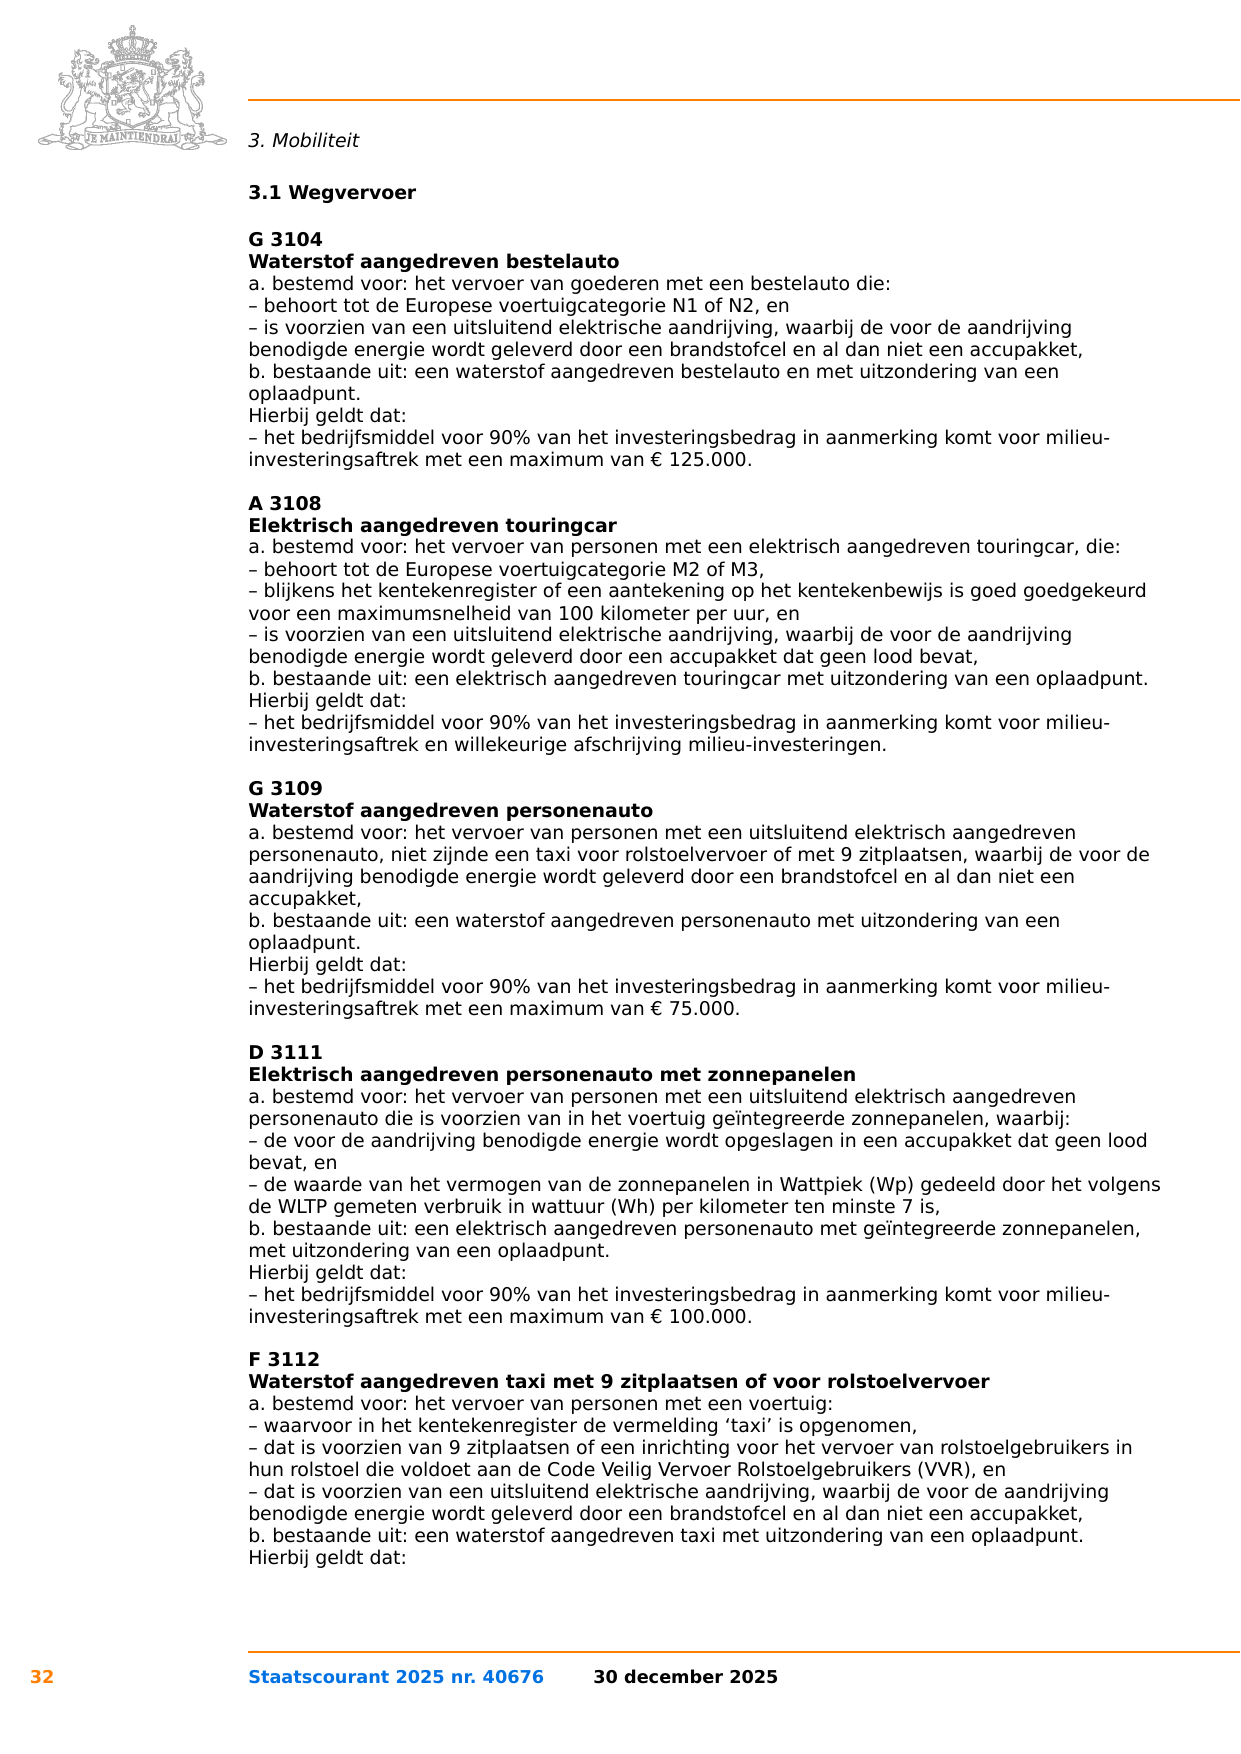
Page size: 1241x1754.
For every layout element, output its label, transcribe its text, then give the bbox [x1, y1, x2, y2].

text G 3104 [248, 229, 1163, 251]
text Waterstof aangedreven personenauto [248, 800, 1163, 822]
subtitle 3.1 Wegvervoer [248, 182, 1163, 204]
text Waterstof aangedreven taxi met 9 zitplaatsen of voor rolstoelvervoer [248, 1371, 1163, 1393]
text b. bestaande uit: een elektrisch aangedreven personenauto met geïntegreerde zonnepanelen, met uitzondering van een oplaadpunt. [248, 1218, 1163, 1262]
picture [38, 25, 227, 150]
text Hierbij geldt dat: [248, 1547, 1163, 1569]
text – dat is voorzien van een uitsluitend elektrische aandrijving, waarbij de voor de aandrijving benodigde energie wordt geleverd door een brandstofcel en al dan niet een accupakket, [248, 1481, 1163, 1525]
text A 3108 [248, 492, 1163, 514]
text – is voorzien van een uitsluitend elektrische aandrijving, waarbij de voor de aandrijving benodigde energie wordt geleverd door een accupakket dat geen lood bevat, [248, 624, 1163, 668]
text Hierbij geldt dat: [248, 405, 1163, 427]
text – waarvoor in het kentekenregister de vermelding ‘taxi’ is opgenomen, [248, 1415, 1163, 1437]
text – het bedrijfsmiddel voor 90% van het investeringsbedrag in aanmerking komt voor milieu-investeringsaftrek met een maximum van € 100.000. [248, 1283, 1163, 1327]
subtitle 3. Mobiliteit [248, 130, 1163, 152]
text a. bestemd voor: het vervoer van personen met een voertuig: [248, 1393, 1163, 1415]
text b. bestaande uit: een waterstof aangedreven personenauto met uitzondering van een oplaadpunt. [248, 910, 1163, 954]
text – het bedrijfsmiddel voor 90% van het investeringsbedrag in aanmerking komt voor milieu-investeringsaftrek met een maximum van € 75.000. [248, 976, 1163, 1020]
text Hierbij geldt dat: [248, 1262, 1163, 1283]
text b. bestaande uit: een elektrisch aangedreven touringcar met uitzondering van een oplaadpunt. [248, 668, 1163, 690]
text – blijkens het kentekenregister of een aantekening op het kentekenbewijs is goed goedgekeurd voor een maximumsnelheid van 100 kilometer per uur, en [248, 580, 1163, 624]
text a. bestemd voor: het vervoer van goederen met een bestelauto die: [248, 273, 1163, 295]
text – behoort tot de Europese voertuigcategorie N1 of N2, en [248, 295, 1163, 317]
text F 3112 [248, 1349, 1163, 1371]
text b. bestaande uit: een waterstof aangedreven taxi met uitzondering van een oplaadpunt. [248, 1525, 1163, 1547]
text a. bestemd voor: het vervoer van personen met een elektrisch aangedreven touringcar, die: [248, 536, 1163, 558]
text D 3111 [248, 1042, 1163, 1064]
text – het bedrijfsmiddel voor 90% van het investeringsbedrag in aanmerking komt voor milieu-investeringsaftrek en willekeurige afschrijving milieu-investeringen. [248, 712, 1163, 756]
text Waterstof aangedreven bestelauto [248, 251, 1163, 273]
text – de voor de aandrijving benodigde energie wordt opgeslagen in een accupakket dat geen lood bevat, en [248, 1130, 1163, 1174]
text – is voorzien van een uitsluitend elektrische aandrijving, waarbij de voor de aandrijving benodigde energie wordt geleverd door een brandstofcel en al dan niet een accupakket, [248, 317, 1163, 361]
text Hierbij geldt dat: [248, 954, 1163, 976]
text – de waarde van het vermogen van de zonnepanelen in Wattpiek (Wp) gedeeld door het volgens de WLTP gemeten verbruik in wattuur (Wh) per kilometer ten minste 7 is, [248, 1174, 1163, 1218]
text a. bestemd voor: het vervoer van personen met een uitsluitend elektrisch aangedreven personenauto, niet zijnde een taxi voor rolstoelvervoer of met 9 zitplaatsen, waarbij de voor de aandrijving benodigde energie wordt geleverd door een brandstofcel en al dan niet een accupakket, [248, 822, 1163, 910]
text G 3109 [248, 778, 1163, 800]
text Elektrisch aangedreven personenauto met zonnepanelen [248, 1064, 1163, 1086]
text Hierbij geldt dat: [248, 690, 1163, 712]
text a. bestemd voor: het vervoer van personen met een uitsluitend elektrisch aangedreven personenauto die is voorzien van in het voertuig geïntegreerde zonnepanelen, waarbij: [248, 1086, 1163, 1130]
text Elektrisch aangedreven touringcar [248, 514, 1163, 536]
text b. bestaande uit: een waterstof aangedreven bestelauto en met uitzondering van een oplaadpunt. [248, 361, 1163, 405]
text – dat is voorzien van 9 zitplaatsen of een inrichting voor het vervoer van rolstoelgebruikers in hun rolstoel die voldoet aan de Code Veilig Vervoer Rolstoelgebruikers (VVR), en [248, 1437, 1163, 1481]
text – het bedrijfsmiddel voor 90% van het investeringsbedrag in aanmerking komt voor milieu-investeringsaftrek met een maximum van € 125.000. [248, 427, 1163, 471]
text – behoort tot de Europese voertuigcategorie M2 of M3, [248, 558, 1163, 580]
